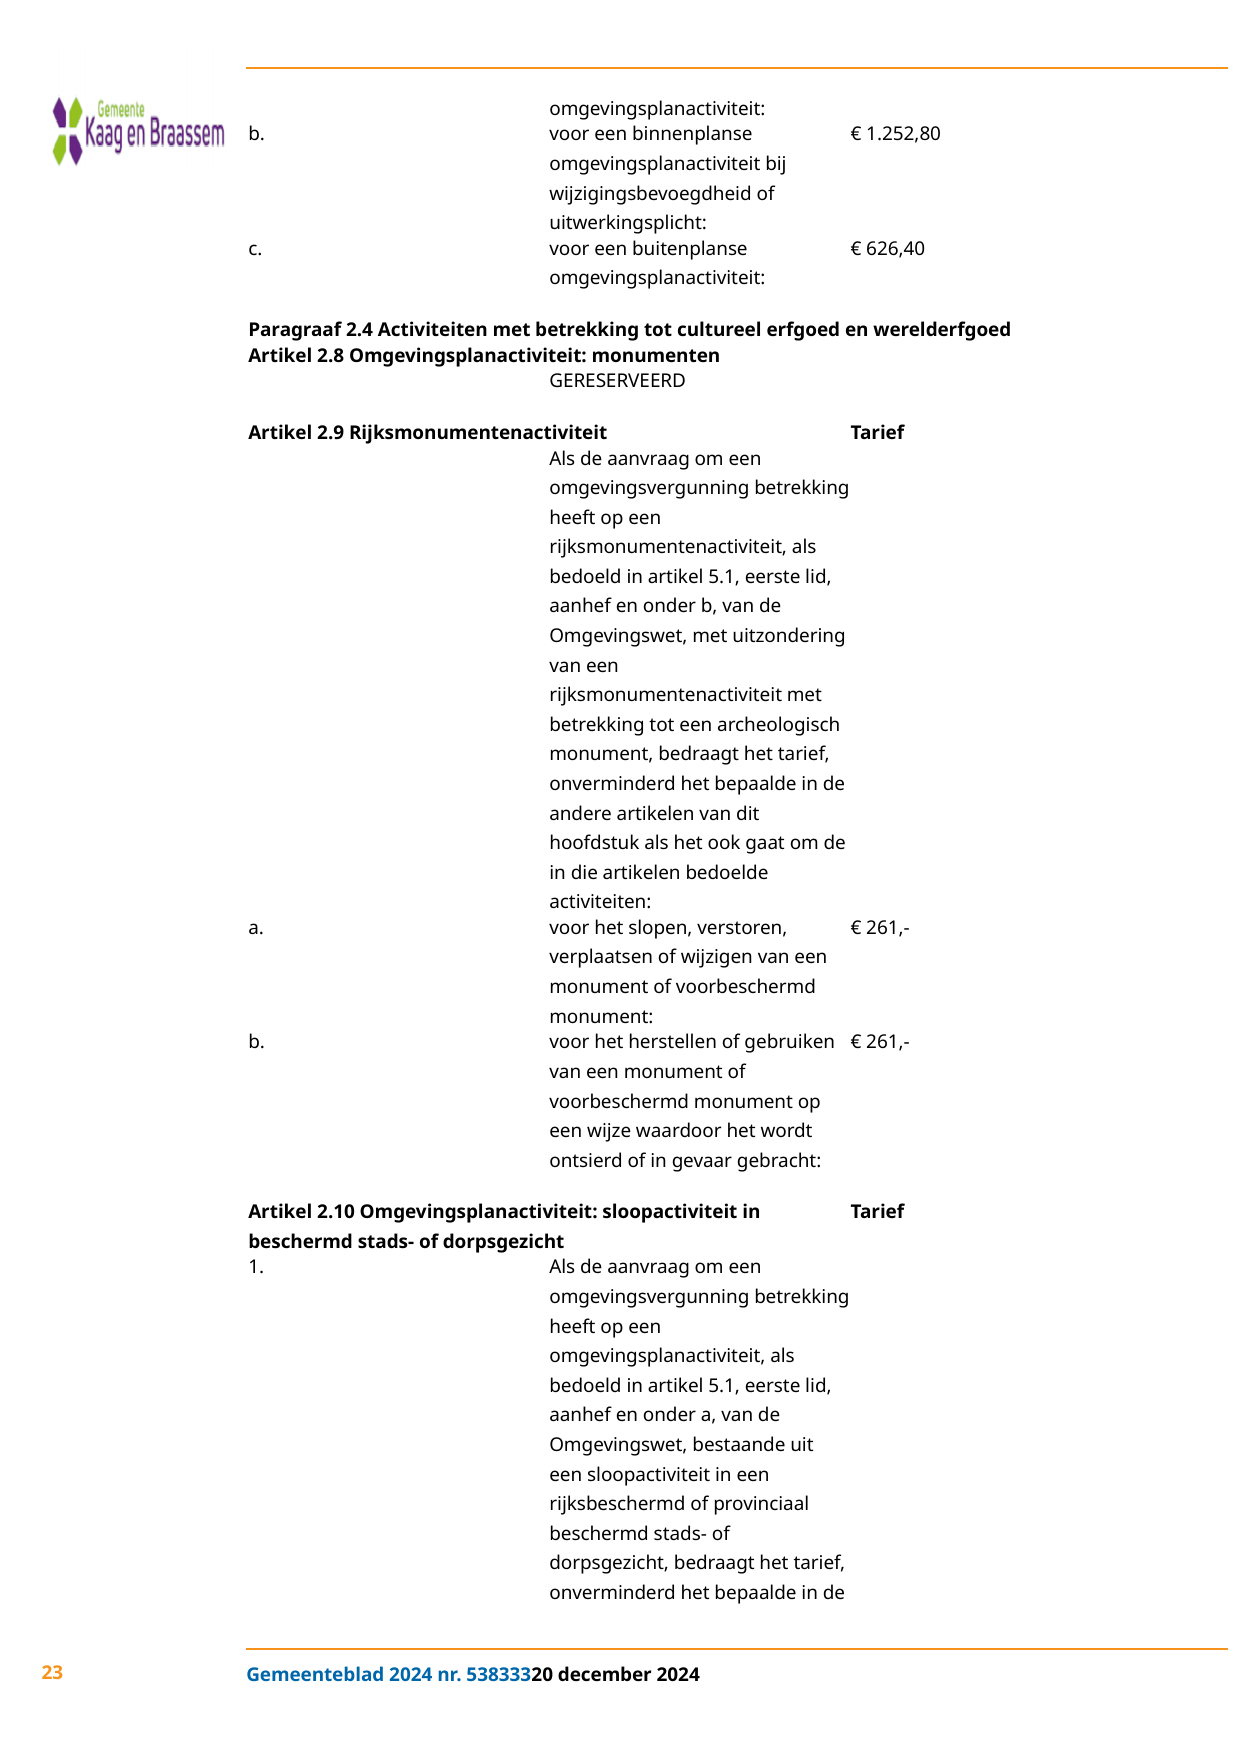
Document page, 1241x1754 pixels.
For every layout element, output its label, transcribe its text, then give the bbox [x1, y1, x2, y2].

table_cell voor het herstellen of gebruiken van een monument of voorbeschermd monument op een wijze waardoor het wordt ontsierd of in gevaar gebracht: [549, 1029, 850, 1173]
table_cell [850, 368, 1152, 393]
table_cell [248, 1173, 1152, 1198]
table_cell Als de aanvraag om een omgevingsvergunning betrekking heeft op een omgevingsplanactiviteit, als bedoeld in artikel 5.1, eerste lid, aanhef en onder a, van de Omgevingswet, bestaande uit een sloopactiviteit in een rijksbeschermd of provinciaal beschermd stads- of dorpsgezicht, bedraagt het tarief, onverminderd het bepaalde in de [549, 1254, 850, 1605]
table_cell voor een binnenplanse omgevingsplanactiviteit bij wijzigingsbevoegdheid of uitwerkingsplicht: [549, 121, 850, 235]
table_cell Als de aanvraag om een omgevingsvergunning betrekking heeft op een rijksmonumentenactiviteit, als bedoeld in artikel 5.1, eerste lid, aanhef en onder b, van de Omgevingswet, met uitzondering van een rijksmonumentenactiviteit met betrekking tot een archeologisch monument, bedraagt het tarief, onverminderd het bepaalde in de andere artikelen van dit hoofdstuk als het ook gaat om de in die artikelen bedoelde activiteiten: [549, 445, 850, 914]
table_cell € 626,40 [850, 235, 1152, 290]
table_cell [248, 95, 549, 121]
table_cell GERESERVEERD [549, 368, 850, 393]
table_cell a. [248, 914, 549, 1029]
table_cell [248, 290, 1152, 316]
table_cell b. [248, 121, 549, 235]
table_cell Paragraaf 2.4 Activiteiten met betrekking tot cultureel erfgoed en werelderfgoed [248, 316, 1152, 342]
table_cell voor een buitenplanse omgevingsplanactiviteit: [549, 235, 850, 290]
table_cell [248, 393, 1152, 419]
table_cell Artikel 2.8 Omgevingsplanactiviteit: monumenten [248, 342, 1152, 367]
table_cell Tarief [850, 419, 1152, 445]
table_cell [850, 95, 1152, 121]
table_cell Tarief [850, 1199, 1152, 1254]
table_cell omgevingsplanactiviteit: [549, 95, 850, 121]
table_cell b. [248, 1029, 549, 1173]
table_cell Artikel 2.9 Rijksmonumentenactiviteit [248, 419, 850, 445]
table_cell 1. [248, 1254, 549, 1605]
table_cell € 261,- [850, 914, 1152, 1029]
table_cell [850, 1254, 1152, 1605]
table_cell c. [248, 235, 549, 290]
table_cell [248, 368, 549, 393]
table_cell voor het slopen, verstoren, verplaatsen of wijzigen van een monument of voorbeschermd monument: [549, 914, 850, 1029]
table_cell € 1.252,80 [850, 121, 1152, 235]
picture [41, 47, 231, 172]
table_cell [850, 445, 1152, 914]
table_cell [248, 445, 549, 914]
table_cell Artikel 2.10 Omgevingsplanactiviteit: sloopactiviteit in beschermd stads- of dorpsgezicht [248, 1199, 850, 1254]
table_cell € 261,- [850, 1029, 1152, 1173]
